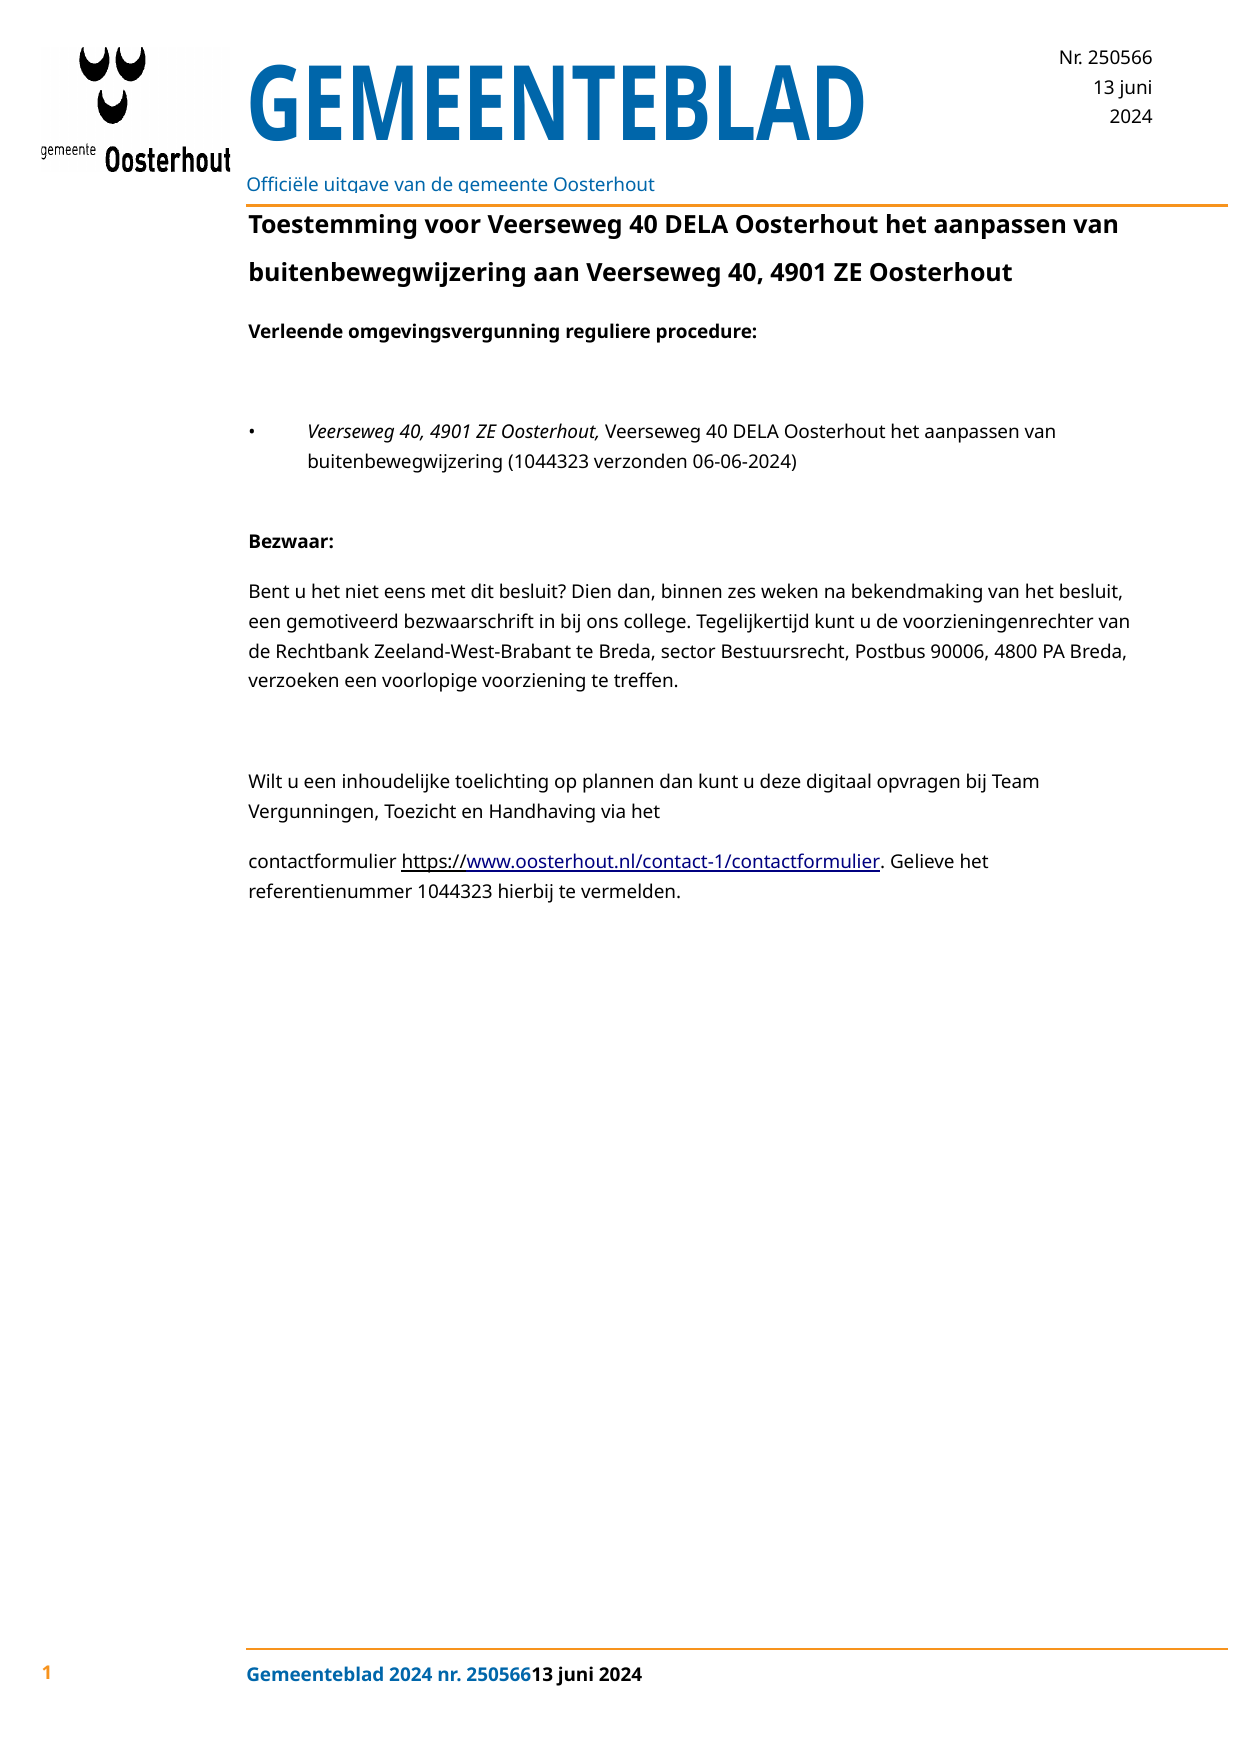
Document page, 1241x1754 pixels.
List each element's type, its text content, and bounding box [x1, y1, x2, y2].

text contactformulier https://www.oosterhout.nl/contact-1/contactformulier. Gelieve het referentienummer 1044323 hierbij te vermelden. [248, 848, 1152, 904]
list Veerseweg 40, 4901 ZE Oosterhout, Veerseweg 40 DELA Oosterhout het aanpassen van buitenbewegwijzering (1044323 verzonden 06-06-2024) [248, 419, 1152, 474]
text Toestemming voor Veerseweg 40 DELA Oosterhout het aanpassen van buitenbewegwijzering aan Veerseweg 40, 4901 ZE Oosterhout [248, 207, 1152, 288]
picture [41, 47, 231, 172]
text Bent u het niet eens met dit besluit? Dien dan, binnen zes weken na bekendmaking van het besluit, een gemotiveerd bezwaarschrift in bij ons college. Tegelijkertijd kunt u de voorzieningenrechter van de Rechtbank Zeeland-West-Brabant te Breda, sector Bestuursrecht, Postbus 90006, 4800 PA Breda, verzoeken een voorlopige voorziening te treffen. [248, 579, 1152, 693]
text Wilt u een inhoudelijke toelichting op plannen dan kunt u deze digitaal opvragen bij Team Vergunningen, Toezicht en Handhaving via het [248, 768, 1152, 824]
text Bezwaar: [248, 528, 1152, 554]
text Verleende omgevingsvergunning reguliere procedure: [248, 318, 1152, 344]
